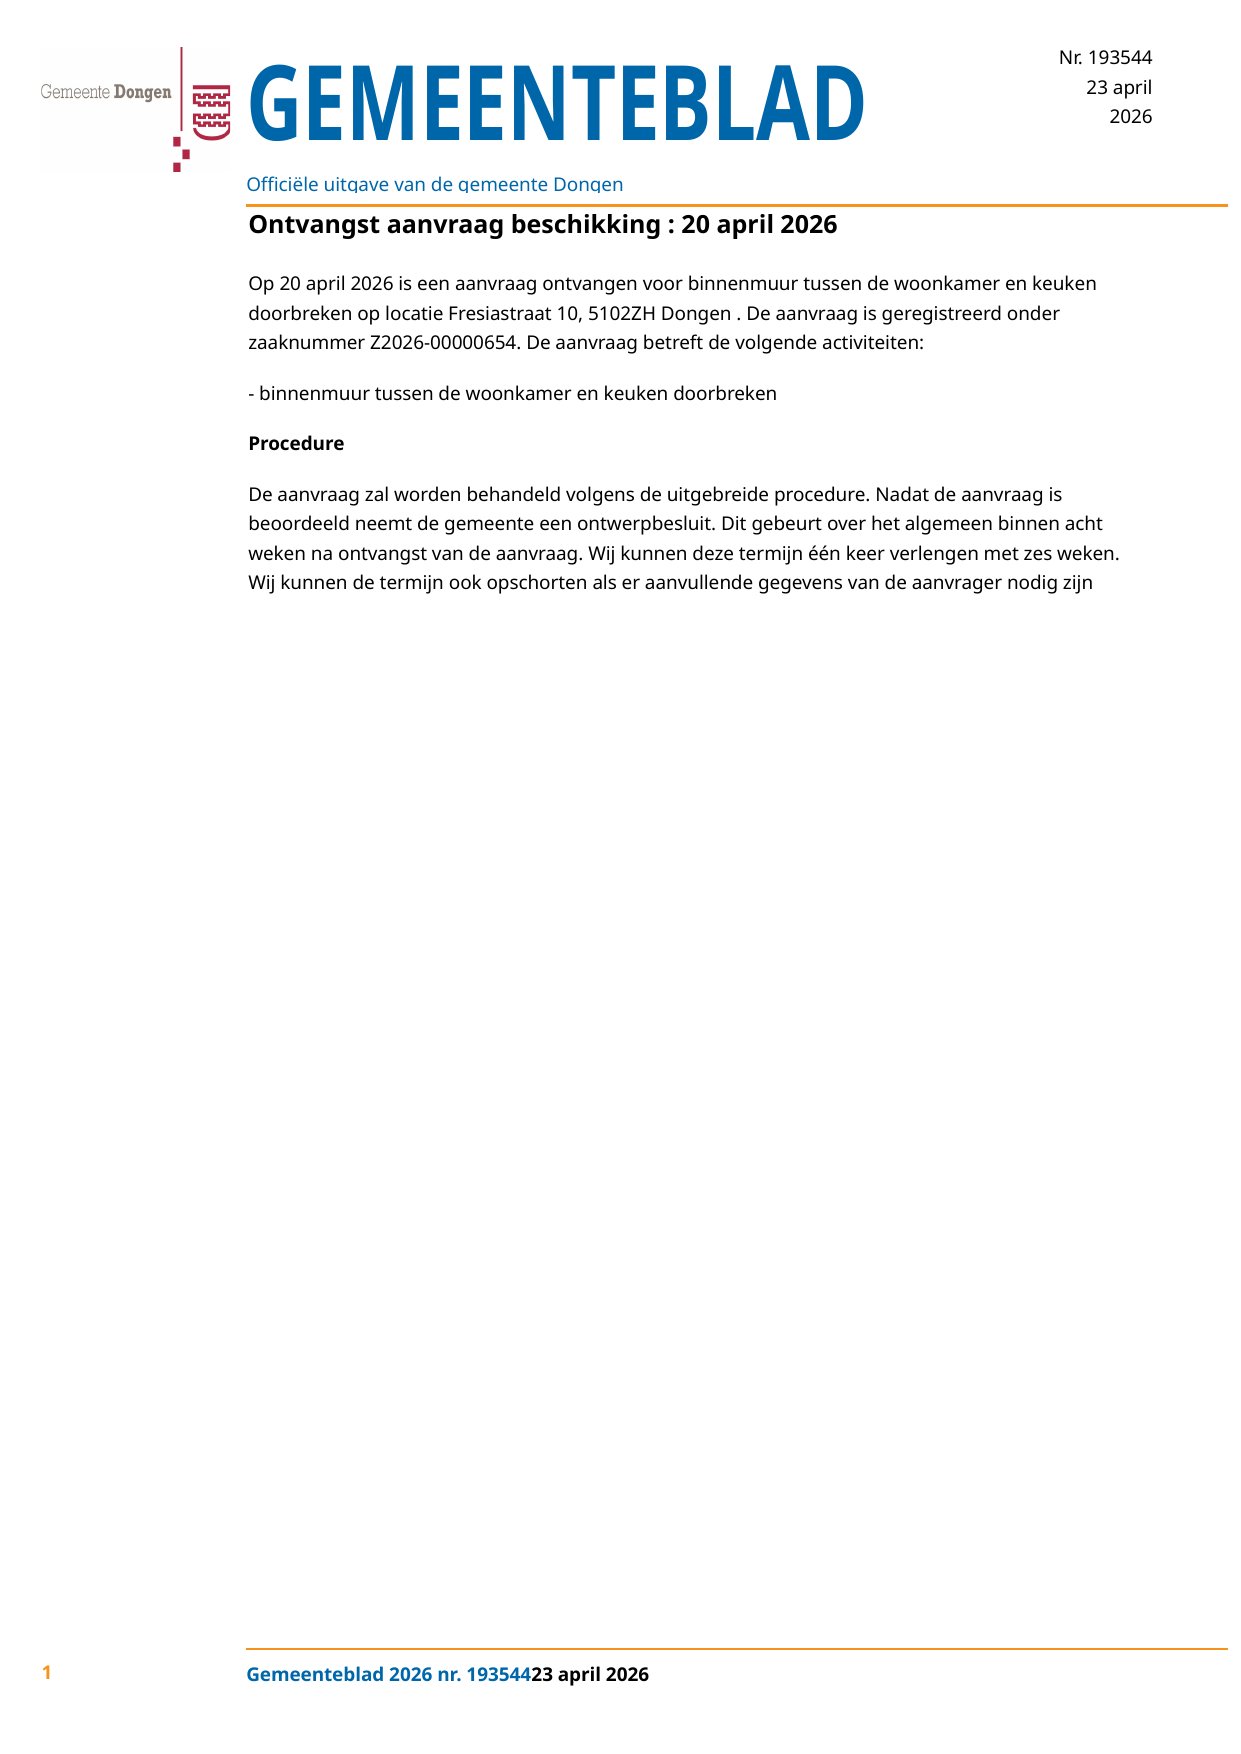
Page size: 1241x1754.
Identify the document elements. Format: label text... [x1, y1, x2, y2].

text Op 20 april 2026 is een aanvraag ontvangen voor binnenmuur tussen de woonkamer en keuken doorbreken op locatie Fresiastraat 10, 5102ZH Dongen . De aanvraag is geregistreerd onder zaaknummer Z2026-00000654. De aanvraag betreft de volgende activiteiten: [248, 270, 1152, 355]
text Ontvangst aanvraag beschikking : 20 april 2026 [248, 207, 1152, 241]
picture [41, 47, 231, 172]
text De aanvraag zal worden behandeld volgens de uitgebreide procedure. Nadat de aanvraag is beoordeeld neemt de gemeente een ontwerpbesluit. Dit gebeurt over het algemeen binnen acht weken na ontvangst van de aanvraag. Wij kunnen deze termijn één keer verlengen met zes weken. Wij kunnen de termijn ook opschorten als er aanvullende gegevens van de aanvrager nodig zijn [248, 481, 1152, 595]
text - binnenmuur tussen de woonkamer en keuken doorbreken [248, 380, 1152, 406]
text Procedure [248, 430, 1152, 456]
